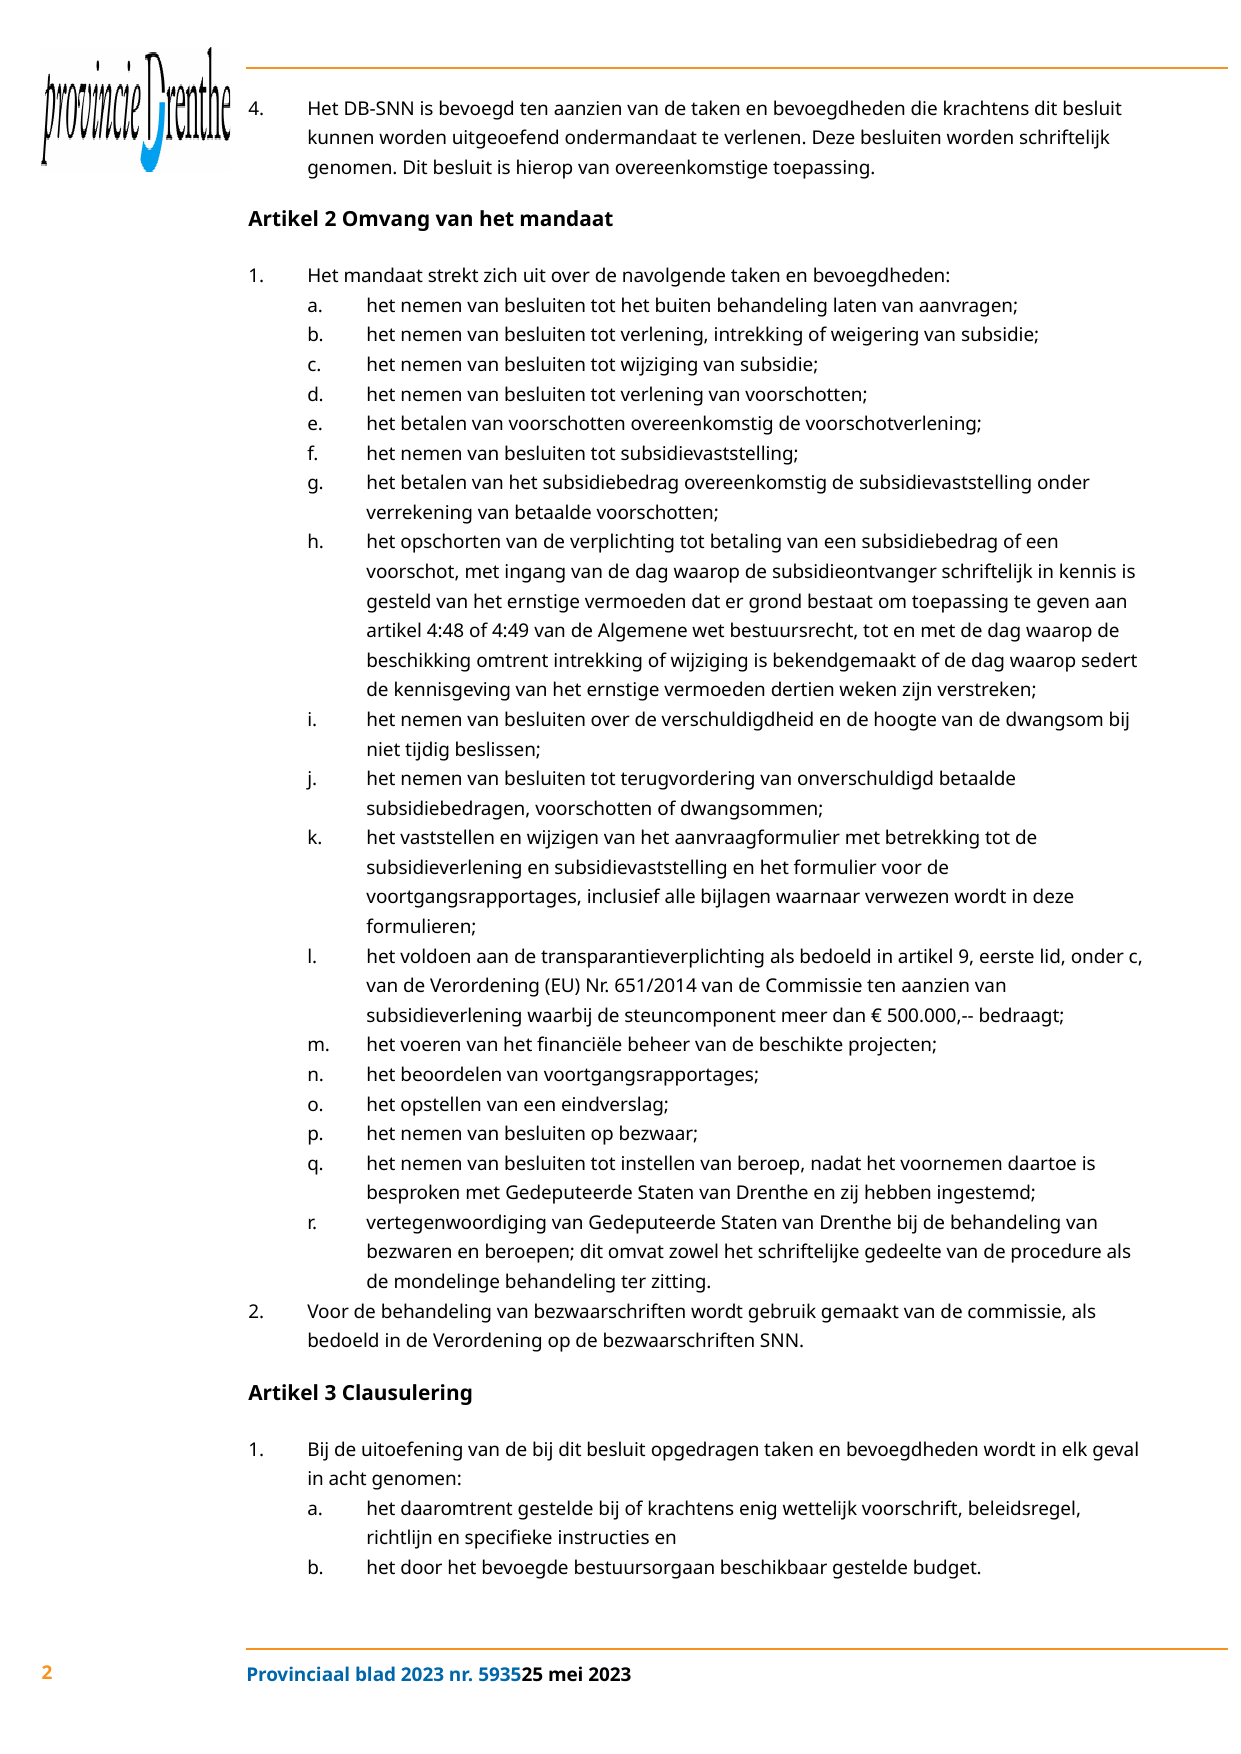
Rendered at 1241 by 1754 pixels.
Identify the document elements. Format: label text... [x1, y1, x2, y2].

list Voor de behandeling van bezwaarschriften wordt gebruik gemaakt van de commissie, als bedoeld in de Verordening op de bezwaarschriften SNN. [248, 1298, 1152, 1353]
list het nemen van besluiten tot instellen van beroep, nadat het voornemen daartoe is besproken met Gedeputeerde Staten van Drenthe en zij hebben ingestemd; [307, 1150, 1152, 1205]
list het voldoen aan de transparantieverplichting als bedoeld in artikel 9, eerste lid, onder c, van de Verordening (EU) Nr. 651/2014 van de Commissie ten aanzien van subsidieverlening waarbij de steuncomponent meer dan € 500.000,-- bedraagt; [307, 943, 1152, 1028]
list Het mandaat strekt zich uit over de navolgende taken en bevoegdheden: [248, 262, 1152, 288]
list het betalen van voorschotten overeenkomstig de voorschotverlening; [307, 410, 1152, 436]
list het nemen van besluiten tot subsidievaststelling; [307, 440, 1152, 466]
list het nemen van besluiten over de verschuldigdheid en de hoogte van de dwangsom bij niet tijdig beslissen; [307, 706, 1152, 761]
list het opschorten van de verplichting tot betaling van een subsidiebedrag of een voorschot, met ingang van de dag waarop de subsidieontvanger schriftelijk in kennis is gesteld van het ernstige vermoeden dat er grond bestaat om toepassing te geven aan artikel 4:48 of 4:49 van de Algemene wet bestuursrecht, tot en met de dag waarop de beschikking omtrent intrekking of wijziging is bekendgemaakt of de dag waarop sedert de kennisgeving van het ernstige vermoeden dertien weken zijn verstreken; [307, 529, 1152, 702]
list het nemen van besluiten tot verlening, intrekking of weigering van subsidie; [307, 322, 1152, 347]
list het nemen van besluiten tot terugvordering van onverschuldigd betaalde subsidiebedragen, voorschotten of dwangsommen; [307, 765, 1152, 821]
picture [41, 47, 231, 172]
list het daaromtrent gestelde bij of krachtens enig wettelijk voorschrift, beleidsregel, richtlijn en specifieke instructies en [307, 1495, 1152, 1550]
list Het DB-SNN is bevoegd ten aanzien van de taken en bevoegdheden die krachtens dit besluit kunnen worden uitgeoefend ondermandaat te verlenen. Deze besluiten worden schriftelijk genomen. Dit besluit is hierop van overeenkomstige toepassing. [248, 95, 1152, 180]
list het beoordelen van voortgangsrapportages; [307, 1061, 1152, 1087]
list Bij de uitoefening van de bij dit besluit opgedragen taken en bevoegdheden wordt in elk geval in acht genomen: [248, 1436, 1152, 1491]
list vertegenwoordiging van Gedeputeerde Staten van Drenthe bij de behandeling van bezwaren en beroepen; dit omvat zowel het schriftelijke gedeelte van de procedure als de mondelinge behandeling ter zitting. [307, 1209, 1152, 1294]
list het vaststellen en wijzigen van het aanvraagformulier met betrekking tot de subsidieverlening en subsidievaststelling en het formulier voor de voortgangsrapportages, inclusief alle bijlagen waarnaar verwezen wordt in deze formulieren; [307, 824, 1152, 939]
list het voeren van het financiële beheer van de beschikte projecten; [307, 1032, 1152, 1057]
list het nemen van besluiten op bezwaar; [307, 1120, 1152, 1146]
list het opstellen van een eindverslag; [307, 1091, 1152, 1116]
list het nemen van besluiten tot wijziging van subsidie; [307, 351, 1152, 377]
text Artikel 2 Omvang van het mandaat [248, 204, 1152, 233]
list het nemen van besluiten tot verlening van voorschotten; [307, 381, 1152, 406]
list het betalen van het subsidiebedrag overeenkomstig de subsidievaststelling onder verrekening van betaalde voorschotten; [307, 469, 1152, 525]
list het door het bevoegde bestuursorgaan beschikbaar gestelde budget. [307, 1554, 1152, 1580]
list het nemen van besluiten tot het buiten behandeling laten van aanvragen; [307, 292, 1152, 318]
text Artikel 3 Clausulering [248, 1378, 1152, 1406]
